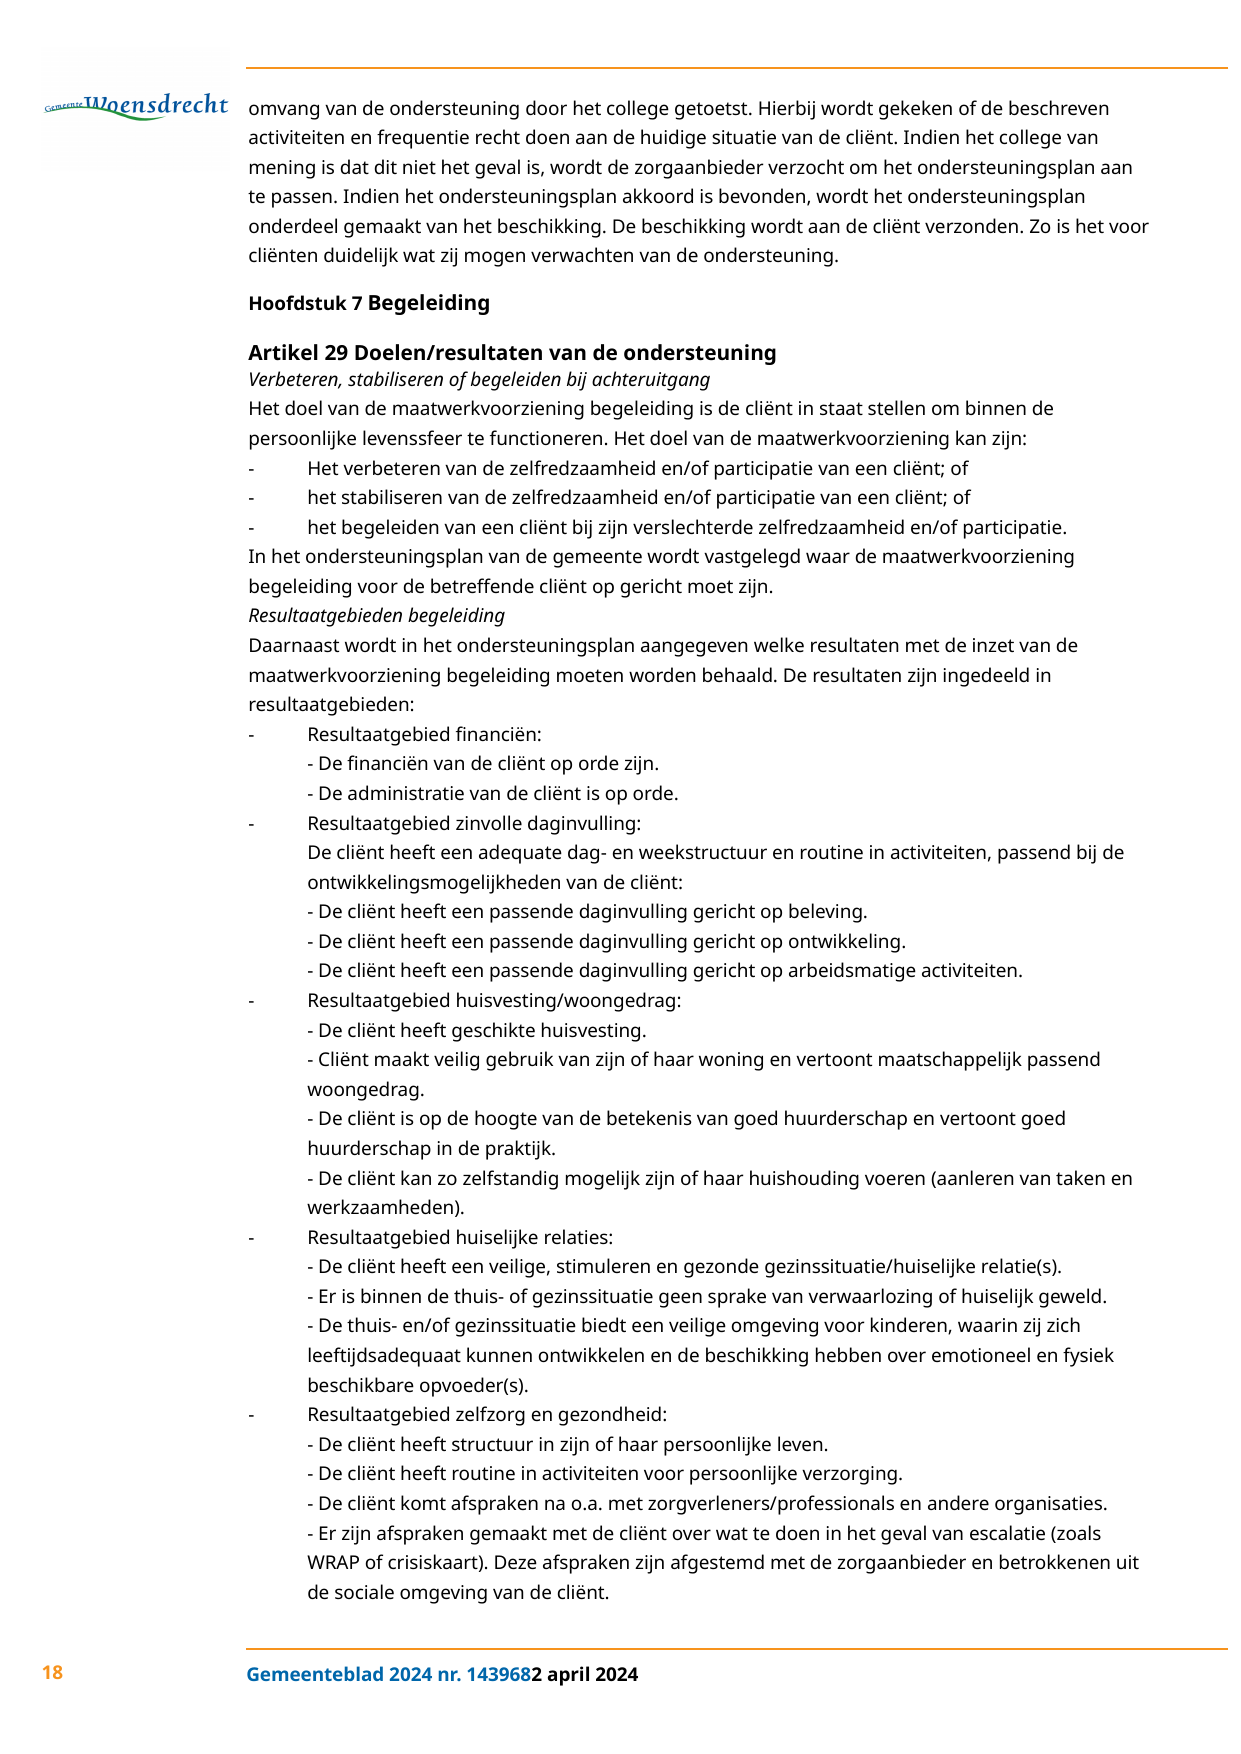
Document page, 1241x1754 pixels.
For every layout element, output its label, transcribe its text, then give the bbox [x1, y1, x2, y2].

list - De cliënt komt afspraken na o.a. met zorgverleners/professionals en andere organisaties. [248, 1490, 1152, 1516]
list Resultaatgebied zinvolle daginvulling: [248, 810, 1152, 836]
list - De cliënt kan zo zelfstandig mogelijk zijn of haar huishouding voeren (aanleren van taken en werkzaamheden). [248, 1165, 1152, 1220]
text Het doel van de maatwerkvoorziening begeleiding is de cliënt in staat stellen om binnen de persoonlijke levenssfeer te functioneren. Het doel van de maatwerkvoorziening kan zijn: [248, 396, 1152, 451]
list - Er is binnen de thuis- of gezinssituatie geen sprake van verwaarlozing of huiselijk geweld. [248, 1283, 1152, 1309]
list - De cliënt heeft een passende daginvulling gericht op arbeidsmatige activiteiten. [248, 958, 1152, 983]
list - De cliënt heeft routine in activiteiten voor persoonlijke verzorging. [248, 1461, 1152, 1486]
list De cliënt heeft een adequate dag- en weekstructuur en routine in activiteiten, passend bij de ontwikkelingsmogelijkheden van de cliënt: [248, 839, 1152, 895]
list Resultaatgebied financiën: [248, 721, 1152, 747]
list - De cliënt heeft een passende daginvulling gericht op beleving. [248, 898, 1152, 924]
text In het ondersteuningsplan van de gemeente wordt vastgelegd waar de maatwerkvoorziening begeleiding voor de betreffende cliënt op gericht moet zijn. [248, 543, 1152, 599]
text Artikel 29 Doelen/resultaten van de ondersteuning [248, 338, 1152, 366]
text Resultaatgebieden begeleiding [248, 603, 1152, 628]
list - Cliënt maakt veilig gebruik van zijn of haar woning en vertoont maatschappelijk passend woongedrag. [248, 1046, 1152, 1102]
list - De cliënt heeft geschikte huisvesting. [248, 1017, 1152, 1043]
text Verbeteren, stabiliseren of begeleiden bij achteruitgang [248, 366, 1152, 392]
list Resultaatgebied huisvesting/woongedrag: [248, 987, 1152, 1013]
list - De administratie van de cliënt is op orde. [248, 780, 1152, 806]
text Daarnaast wordt in het ondersteuningsplan aangegeven welke resultaten met de inzet van de maatwerkvoorziening begeleiding moeten worden behaald. De resultaten zijn ingedeeld in resultaatgebieden: [248, 632, 1152, 717]
list - Er zijn afspraken gemaakt met de cliënt over wat te doen in het geval van escalatie (zoals WRAP of crisiskaart). Deze afspraken zijn afgestemd met de zorgaanbieder en betrokkenen uit de sociale omgeving van de cliënt. [248, 1520, 1152, 1605]
list - De financiën van de cliënt op orde zijn. [248, 751, 1152, 776]
list - De cliënt heeft structuur in zijn of haar persoonlijke leven. [248, 1431, 1152, 1457]
picture [41, 47, 231, 172]
list het begeleiden van een cliënt bij zijn verslechterde zelfredzaamheid en/of participatie. [248, 514, 1152, 540]
list Het verbeteren van de zelfredzaamheid en/of participatie van een cliënt; of [248, 455, 1152, 481]
text omvang van de ondersteuning door het college getoetst. Hierbij wordt gekeken of de beschreven activiteiten en frequentie recht doen aan de huidige situatie van de cliënt. Indien het college van mening is dat dit niet het geval is, wordt de zorgaanbieder verzocht om het ondersteuningsplan aan te passen. Indien het ondersteuningsplan akkoord is bevonden, wordt het ondersteuningsplan onderdeel gemaakt van het beschikking. De beschikking wordt aan de cliënt verzonden. Zo is het voor cliënten duidelijk wat zij mogen verwachten van de ondersteuning. [248, 95, 1152, 268]
list - De cliënt heeft een passende daginvulling gericht op ontwikkeling. [248, 928, 1152, 954]
list - De thuis- en/of gezinssituatie biedt een veilige omgeving voor kinderen, waarin zij zich leeftijdsadequaat kunnen ontwikkelen en de beschikking hebben over emotioneel en fysiek beschikbare opvoeder(s). [248, 1313, 1152, 1398]
list - De cliënt is op de hoogte van de betekenis van goed huurderschap en vertoont goed huurderschap in de praktijk. [248, 1106, 1152, 1161]
text Hoofdstuk 7 Begeleiding [248, 288, 1152, 317]
list Resultaatgebied huiselijke relaties: [248, 1224, 1152, 1250]
list Resultaatgebied zelfzorg en gezondheid: [248, 1401, 1152, 1427]
list het stabiliseren van de zelfredzaamheid en/of participatie van een cliënt; of [248, 484, 1152, 510]
list - De cliënt heeft een veilige, stimuleren en gezonde gezinssituatie/huiselijke relatie(s). [248, 1253, 1152, 1279]
